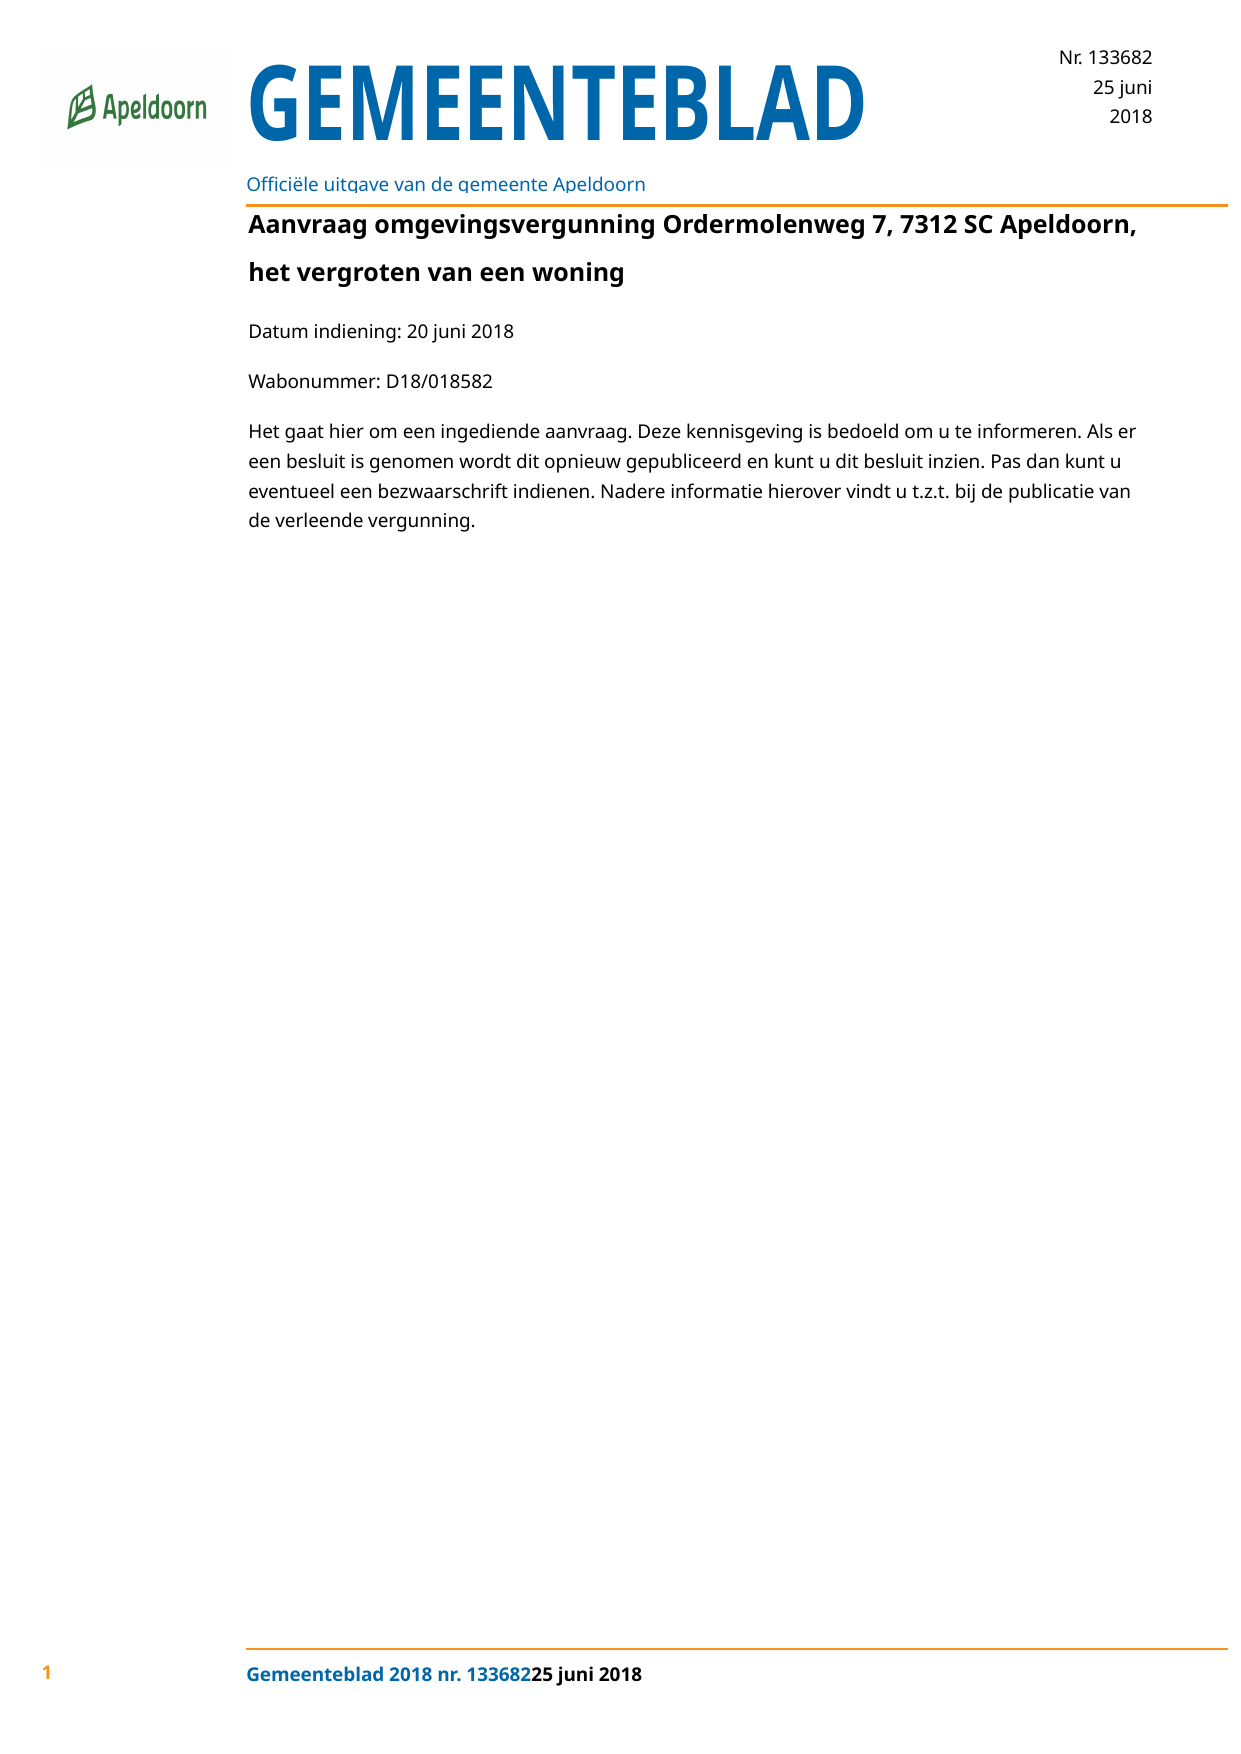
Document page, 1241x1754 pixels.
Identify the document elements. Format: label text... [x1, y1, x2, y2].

text Aanvraag omgevingsvergunning Ordermolenweg 7, 7312 SC Apeldoorn, het vergroten van een woning [248, 207, 1152, 288]
text Het gaat hier om een ingediende aanvraag. Deze kennisgeving is bedoeld om u te informeren. Als er een besluit is genomen wordt dit opnieuw gepubliceerd en kunt u dit besluit inzien. Pas dan kunt u eventueel een bezwaarschrift indienen. Nadere informatie hierover vindt u t.z.t. bij de publicatie van de verleende vergunning. [248, 419, 1152, 533]
text Wabonummer: D18/018582 [248, 368, 1152, 394]
picture [41, 47, 231, 172]
text Datum indiening: 20 juni 2018 [248, 318, 1152, 344]
